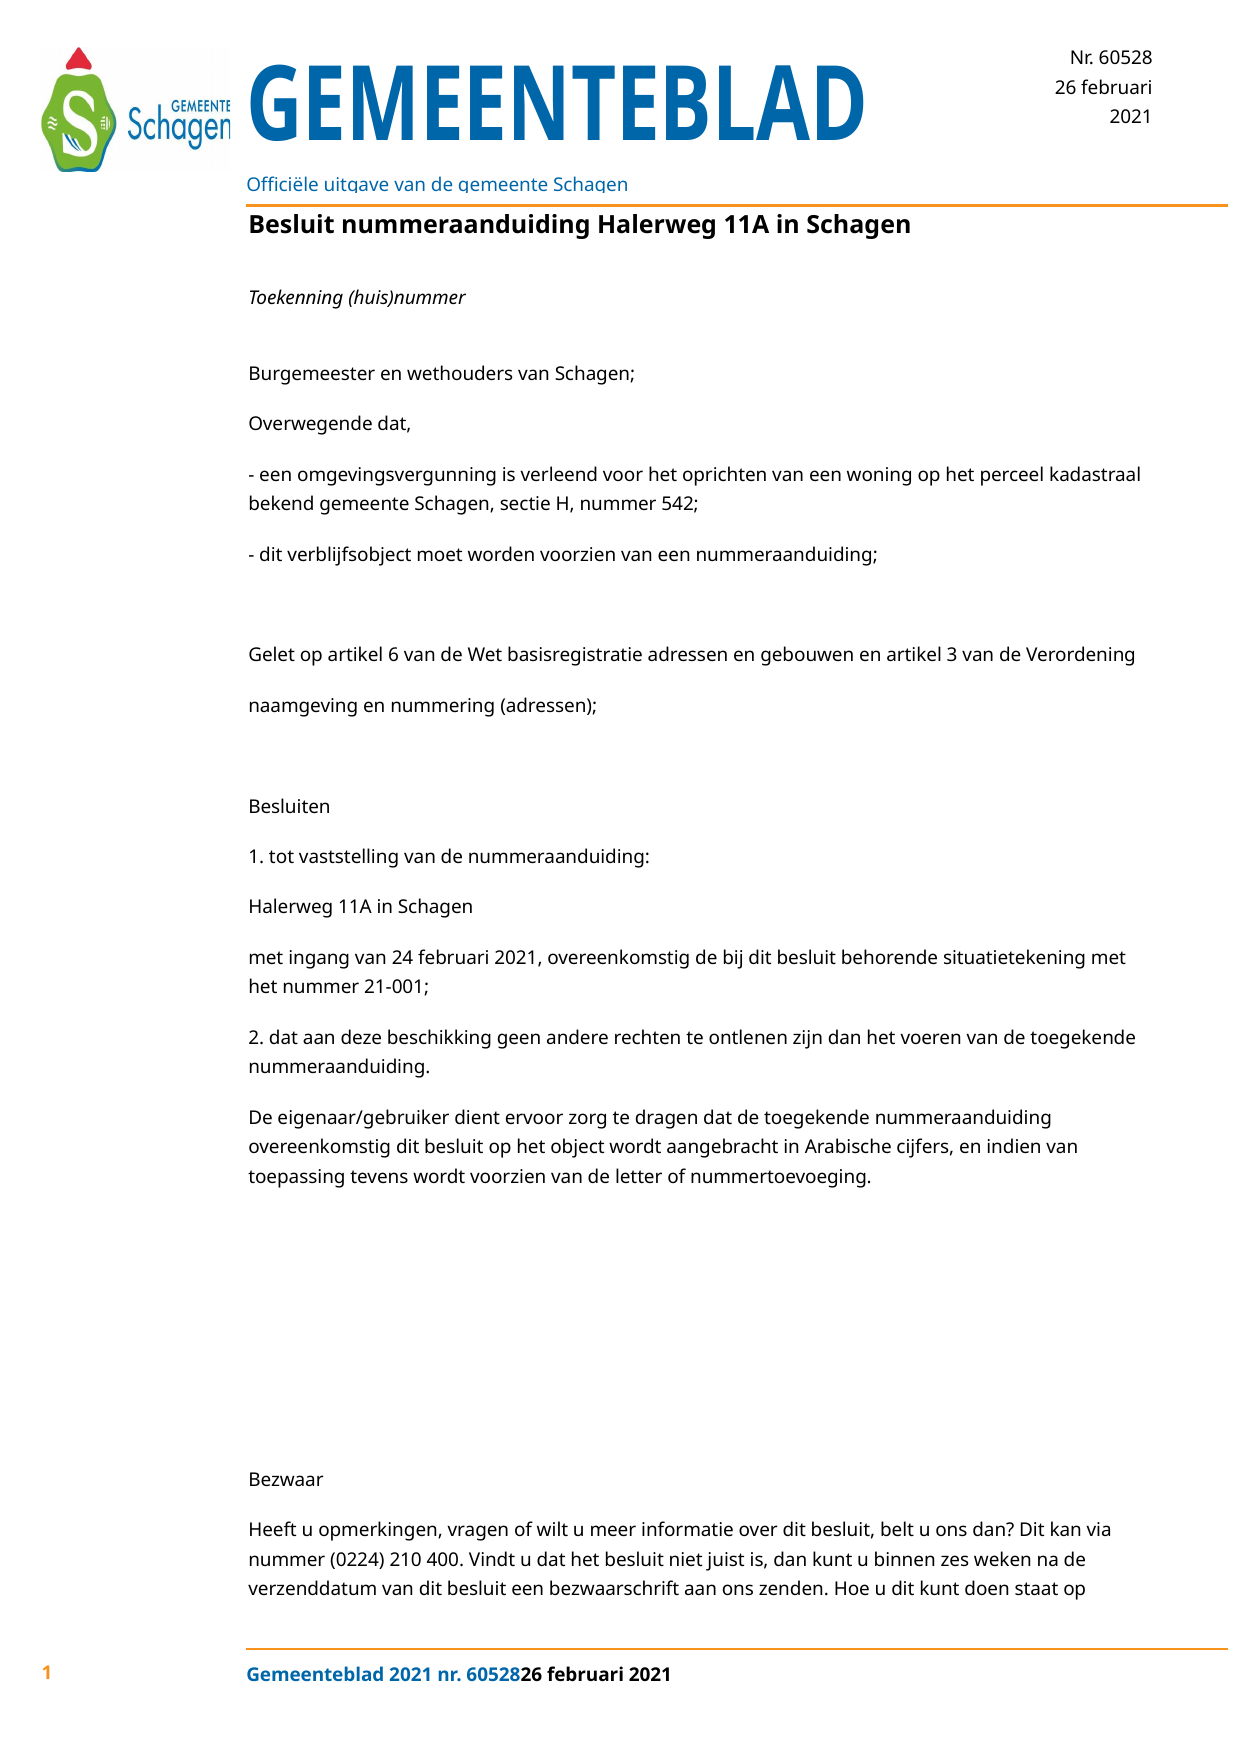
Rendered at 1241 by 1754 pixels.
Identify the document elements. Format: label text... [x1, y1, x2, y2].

picture [41, 47, 231, 172]
text Burgemeester en wethouders van Schagen; [248, 360, 1152, 386]
text Overwegende dat, [248, 410, 1152, 436]
text met ingang van 24 februari 2021, overeenkomstig de bij dit besluit behorende situatietekening met het nummer 21-001; [248, 944, 1152, 999]
text - een omgevingsvergunning is verleend voor het oprichten van een woning op het perceel kadastraal bekend gemeente Schagen, sectie H, nummer 542; [248, 461, 1152, 516]
text Gelet op artikel 6 van de Wet basisregistratie adressen en gebouwen en artikel 3 van de Verordening [248, 642, 1152, 667]
text Bezwaar [248, 1466, 1152, 1492]
text - dit verblijfsobject moet worden voorzien van een nummeraanduiding; [248, 541, 1152, 567]
text Besluit nummeraanduiding Halerweg 11A in Schagen [248, 207, 1152, 241]
text Toekenning (huis)nummer [248, 284, 1152, 309]
text naamgeving en nummering (adressen); [248, 692, 1152, 718]
text Besluiten [248, 793, 1152, 819]
text De eigenaar/gebruiker dient ervoor zorg te dragen dat de toegekende nummeraanduiding overeenkomstig dit besluit op het object wordt aangebracht in Arabische cijfers, en indien van toepassing tevens wordt voorzien van de letter of nummertoevoeging. [248, 1104, 1152, 1189]
text 1. tot vaststelling van de nummeraanduiding: [248, 843, 1152, 869]
text 2. dat aan deze beschikking geen andere rechten te ontlenen zijn dan het voeren van de toegekende nummeraanduiding. [248, 1024, 1152, 1079]
text Heeft u opmerkingen, vragen of wilt u meer informatie over dit besluit, belt u ons dan? Dit kan via nummer (0224) 210 400. Vindt u dat het besluit niet juist is, dan kunt u binnen zes weken na de verzenddatum van dit besluit een bezwaarschrift aan ons zenden. Hoe u dit kunt doen staat op [248, 1516, 1152, 1601]
text Halerweg 11A in Schagen [248, 894, 1152, 919]
